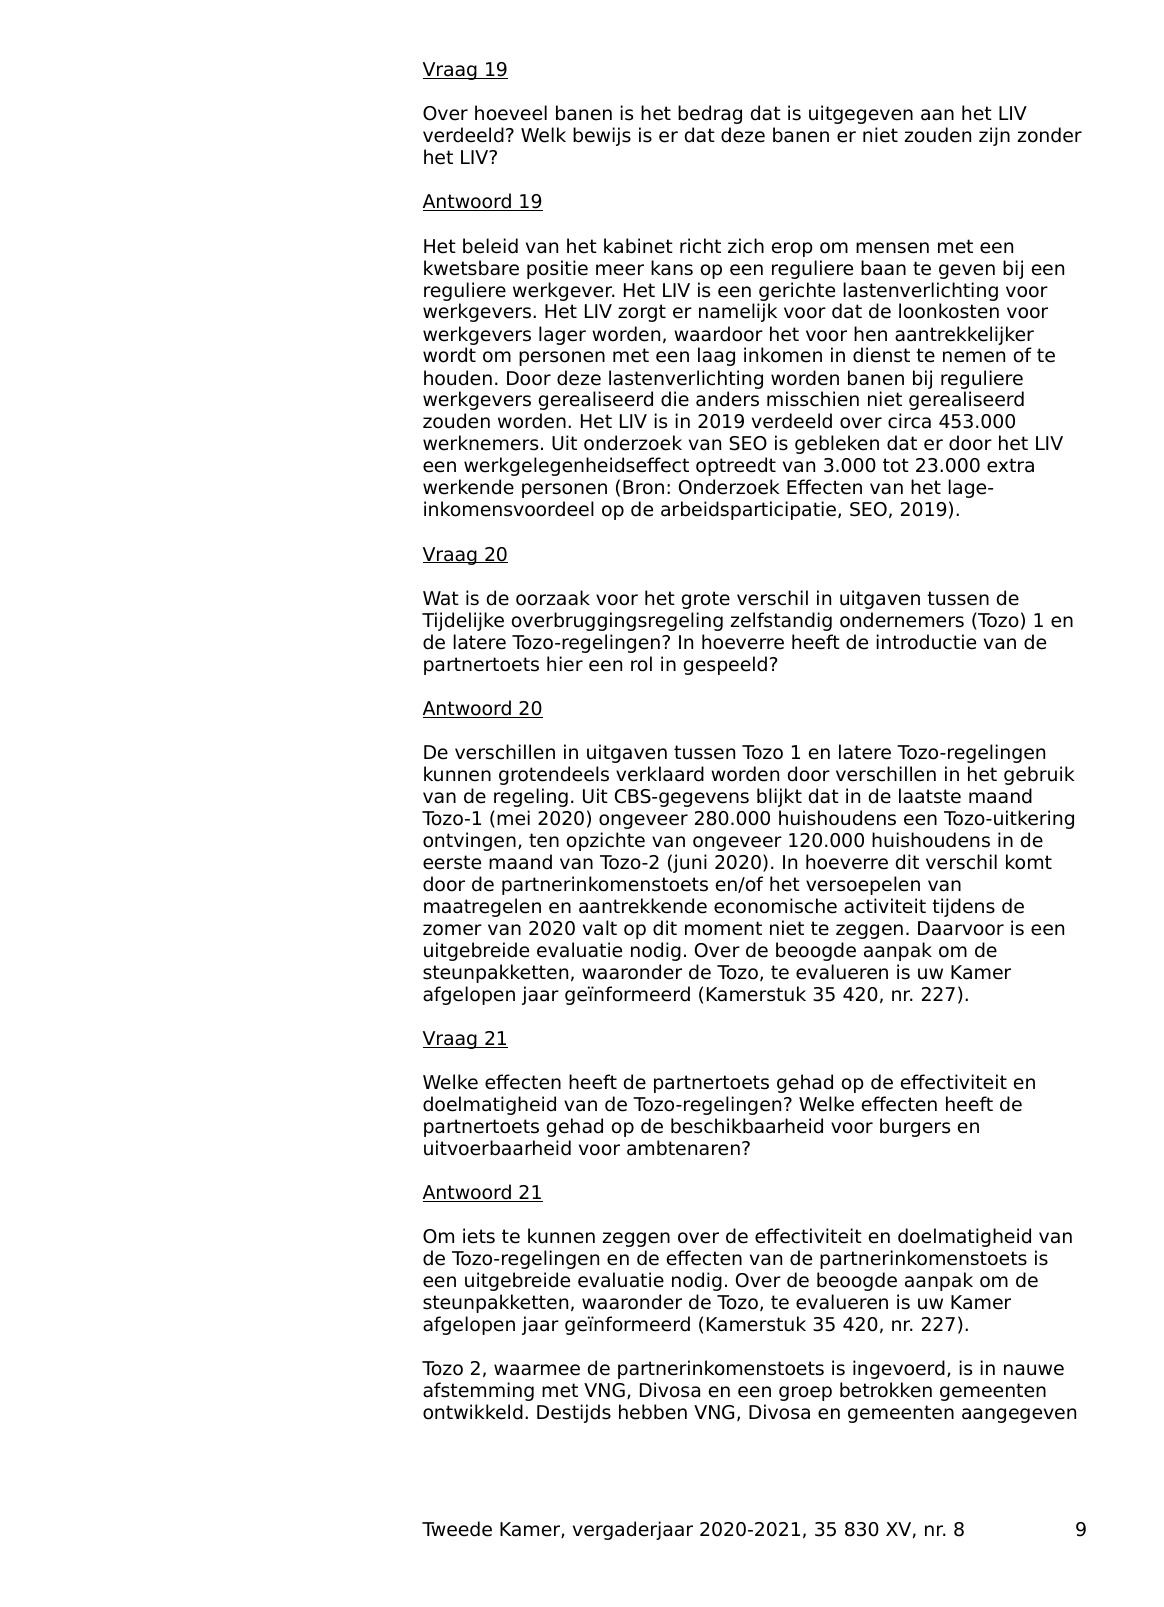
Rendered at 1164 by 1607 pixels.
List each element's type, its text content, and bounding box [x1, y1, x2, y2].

text Tozo 2, waarmee de partnerinkomenstoets is ingevoerd, is in nauwe afstemming met VNG, Divosa en een groep betrokken gemeenten ontwikkeld. Destijds hebben VNG, Divosa en gemeenten aangegeven [422, 1358, 1087, 1424]
subtitle Antwoord 20 [422, 698, 1087, 720]
text Om iets te kunnen zeggen over de effectiviteit en doelmatigheid van de Tozo-regelingen en de effecten van de partnerinkomenstoets is een uitgebreide evaluatie nodig. Over de beoogde aanpak om de steunpakketten, waaronder de Tozo, te evalueren is uw Kamer afgelopen jaar geïnformeerd (Kamerstuk 35 420, nr. 227). [422, 1226, 1087, 1336]
text De verschillen in uitgaven tussen Tozo 1 en latere Tozo-regelingen kunnen grotendeels verklaard worden door verschillen in het gebruik van de regeling. Uit CBS-gegevens blijkt dat in de laatste maand Tozo-1 (mei 2020) ongeveer 280.000 huishoudens een Tozo-uitkering ontvingen, ten opzichte van ongeveer 120.000 huishoudens in de eerste maand van Tozo-2 (juni 2020). In hoeverre dit verschil komt door de partnerinkomenstoets en/of het versoepelen van maatregelen en aantrekkende economische activiteit tijdens de zomer van 2020 valt op dit moment niet te zeggen. Daarvoor is een uitgebreide evaluatie nodig. Over de beoogde aanpak om de steunpakketten, waaronder de Tozo, te evalueren is uw Kamer afgelopen jaar geïnformeerd (Kamerstuk 35 420, nr. 227). [422, 742, 1087, 1006]
text Wat is de oorzaak voor het grote verschil in uitgaven tussen de Tijdelijke overbruggingsregeling zelfstandig ondernemers (Tozo) 1 en de latere Tozo-regelingen? In hoeverre heeft de introductie van de partnertoets hier een rol in gespeeld? [422, 588, 1087, 676]
text Het beleid van het kabinet richt zich erop om mensen met een kwetsbare positie meer kans op een reguliere baan te geven bij een reguliere werkgever. Het LIV is een gerichte lastenverlichting voor werkgevers. Het LIV zorgt er namelijk voor dat de loonkosten voor werkgevers lager worden, waardoor het voor hen aantrekkelijker wordt om personen met een laag inkomen in dienst te nemen of te houden. Door deze lastenverlichting worden banen bij reguliere werkgevers gerealiseerd die anders misschien niet gerealiseerd zouden worden. Het LIV is in 2019 verdeeld over circa 453.000 werknemers. Uit onderzoek van SEO is gebleken dat er door het LIV een werkgelegenheidseffect optreedt van 3.000 tot 23.000 extra werkende personen (Bron: Onderzoek Effecten van het lage-inkomensvoordeel op de arbeidsparticipatie, SEO, 2019). [422, 236, 1087, 521]
text Over hoeveel banen is het bedrag dat is uitgegeven aan het LIV verdeeld? Welk bewijs is er dat deze banen er niet zouden zijn zonder het LIV? [422, 103, 1087, 169]
subtitle Vraag 21 [422, 1028, 1087, 1050]
subtitle Antwoord 19 [422, 191, 1087, 213]
subtitle Vraag 20 [422, 543, 1087, 565]
text Welke effecten heeft de partnertoets gehad op de effectiviteit en doelmatigheid van de Tozo-regelingen? Welke effecten heeft de partnertoets gehad op de beschikbaarheid voor burgers en uitvoerbaarheid voor ambtenaren? [422, 1072, 1087, 1160]
subtitle Antwoord 21 [422, 1182, 1087, 1204]
subtitle Vraag 19 [422, 59, 1087, 81]
